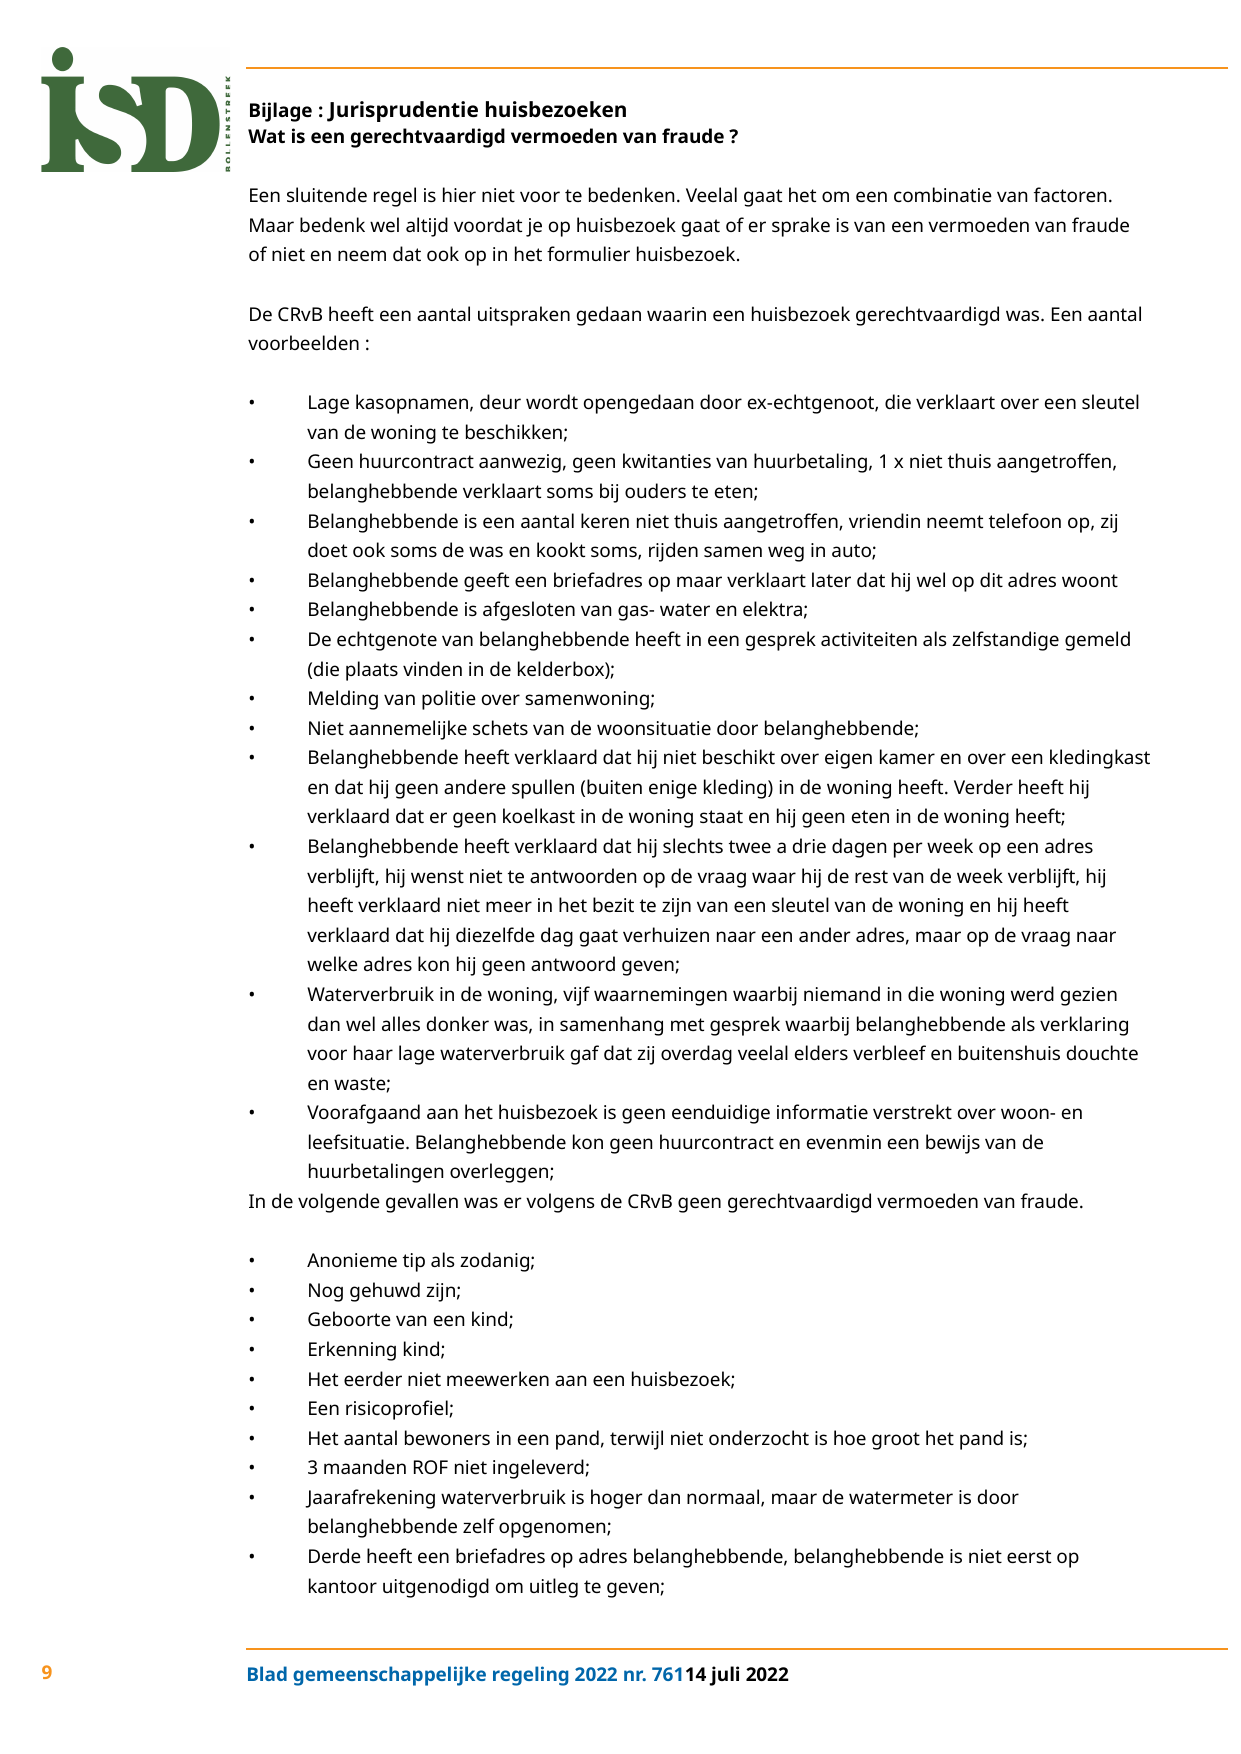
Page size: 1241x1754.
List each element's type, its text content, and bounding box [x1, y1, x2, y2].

list Anonieme tip als zodanig; [248, 1247, 1152, 1273]
list Jaarafrekening waterverbruik is hoger dan normaal, maar de watermeter is door belanghebbende zelf opgenomen; [248, 1484, 1152, 1539]
picture [41, 47, 231, 172]
text Bijlage : Jurisprudentie huisbezoeken [248, 95, 1152, 123]
text Wat is een gerechtvaardigd vermoeden van fraude ? [248, 123, 1152, 149]
list Derde heeft een briefadres op adres belanghebbende, belanghebbende is niet eerst op kantoor uitgenodigd om uitleg te geven; [248, 1543, 1152, 1599]
list Belanghebbende geeft een briefadres op maar verklaart later dat hij wel op dit adres woont [248, 567, 1152, 593]
list Geboorte van een kind; [248, 1307, 1152, 1332]
list Belanghebbende heeft verklaard dat hij slechts twee a drie dagen per week op een adres verblijft, hij wenst niet te antwoorden op de vraag waar hij de rest van de week verblijft, hij heeft verklaard niet meer in het bezit te zijn van een sleutel van de woning en hij heeft verklaard dat hij diezelfde dag gaat verhuizen naar een ander adres, maar op de vraag naar welke adres kon hij geen antwoord geven; [248, 833, 1152, 977]
list Niet aannemelijke schets van de woonsituatie door belanghebbende; [248, 715, 1152, 741]
text Een sluitende regel is hier niet voor te bedenken. Veelal gaat het om een combinatie van factoren. Maar bedenk wel altijd voordat je op huisbezoek gaat of er sprake is van een vermoeden van fraude of niet en neem dat ook op in het formulier huisbezoek. [248, 182, 1152, 267]
list Lage kasopnamen, deur wordt opengedaan door ex-echtgenoot, die verklaart over een sleutel van de woning te beschikken; [248, 389, 1152, 445]
text De CRvB heeft een aantal uitspraken gedaan waarin een huisbezoek gerechtvaardigd was. Een aantal voorbeelden : [248, 301, 1152, 356]
list Melding van politie over samenwoning; [248, 685, 1152, 711]
list Waterverbruik in de woning, vijf waarnemingen waarbij niemand in die woning werd gezien dan wel alles donker was, in samenhang met gesprek waarbij belanghebbende als verklaring voor haar lage waterverbruik gaf dat zij overdag veelal elders verbleef en buitenshuis douchte en waste; [248, 981, 1152, 1096]
list 3 maanden ROF niet ingeleverd; [248, 1454, 1152, 1480]
text In de volgende gevallen was er volgens de CRvB geen gerechtvaardigd vermoeden van fraude. [248, 1188, 1152, 1214]
list Belanghebbende heeft verklaard dat hij niet beschikt over eigen kamer en over een kledingkast en dat hij geen andere spullen (buiten enige kleding) in de woning heeft. Verder heeft hij verklaard dat er geen koelkast in de woning staat en hij geen eten in de woning heeft; [248, 744, 1152, 829]
list Voorafgaand aan het huisbezoek is geen eenduidige informatie verstrekt over woon- en leefsituatie. Belanghebbende kon geen huurcontract en evenmin een bewijs van de huurbetalingen overleggen; [248, 1099, 1152, 1184]
list Belanghebbende is afgesloten van gas- water en elektra; [248, 597, 1152, 622]
list Geen huurcontract aanwezig, geen kwitanties van huurbetaling, 1 x niet thuis aangetroffen, belanghebbende verklaart soms bij ouders te eten; [248, 449, 1152, 504]
list Erkenning kind; [248, 1336, 1152, 1362]
list Een risicoprofiel; [248, 1395, 1152, 1421]
list Het aantal bewoners in een pand, terwijl niet onderzocht is hoe groot het pand is; [248, 1425, 1152, 1451]
list Nog gehuwd zijn; [248, 1277, 1152, 1303]
list Het eerder niet meewerken aan een huisbezoek; [248, 1366, 1152, 1392]
list Belanghebbende is een aantal keren niet thuis aangetroffen, vriendin neemt telefoon op, zij doet ook soms de was en kookt soms, rijden samen weg in auto; [248, 508, 1152, 563]
list De echtgenote van belanghebbende heeft in een gesprek activiteiten als zelfstandige gemeld (die plaats vinden in de kelderbox); [248, 626, 1152, 682]
